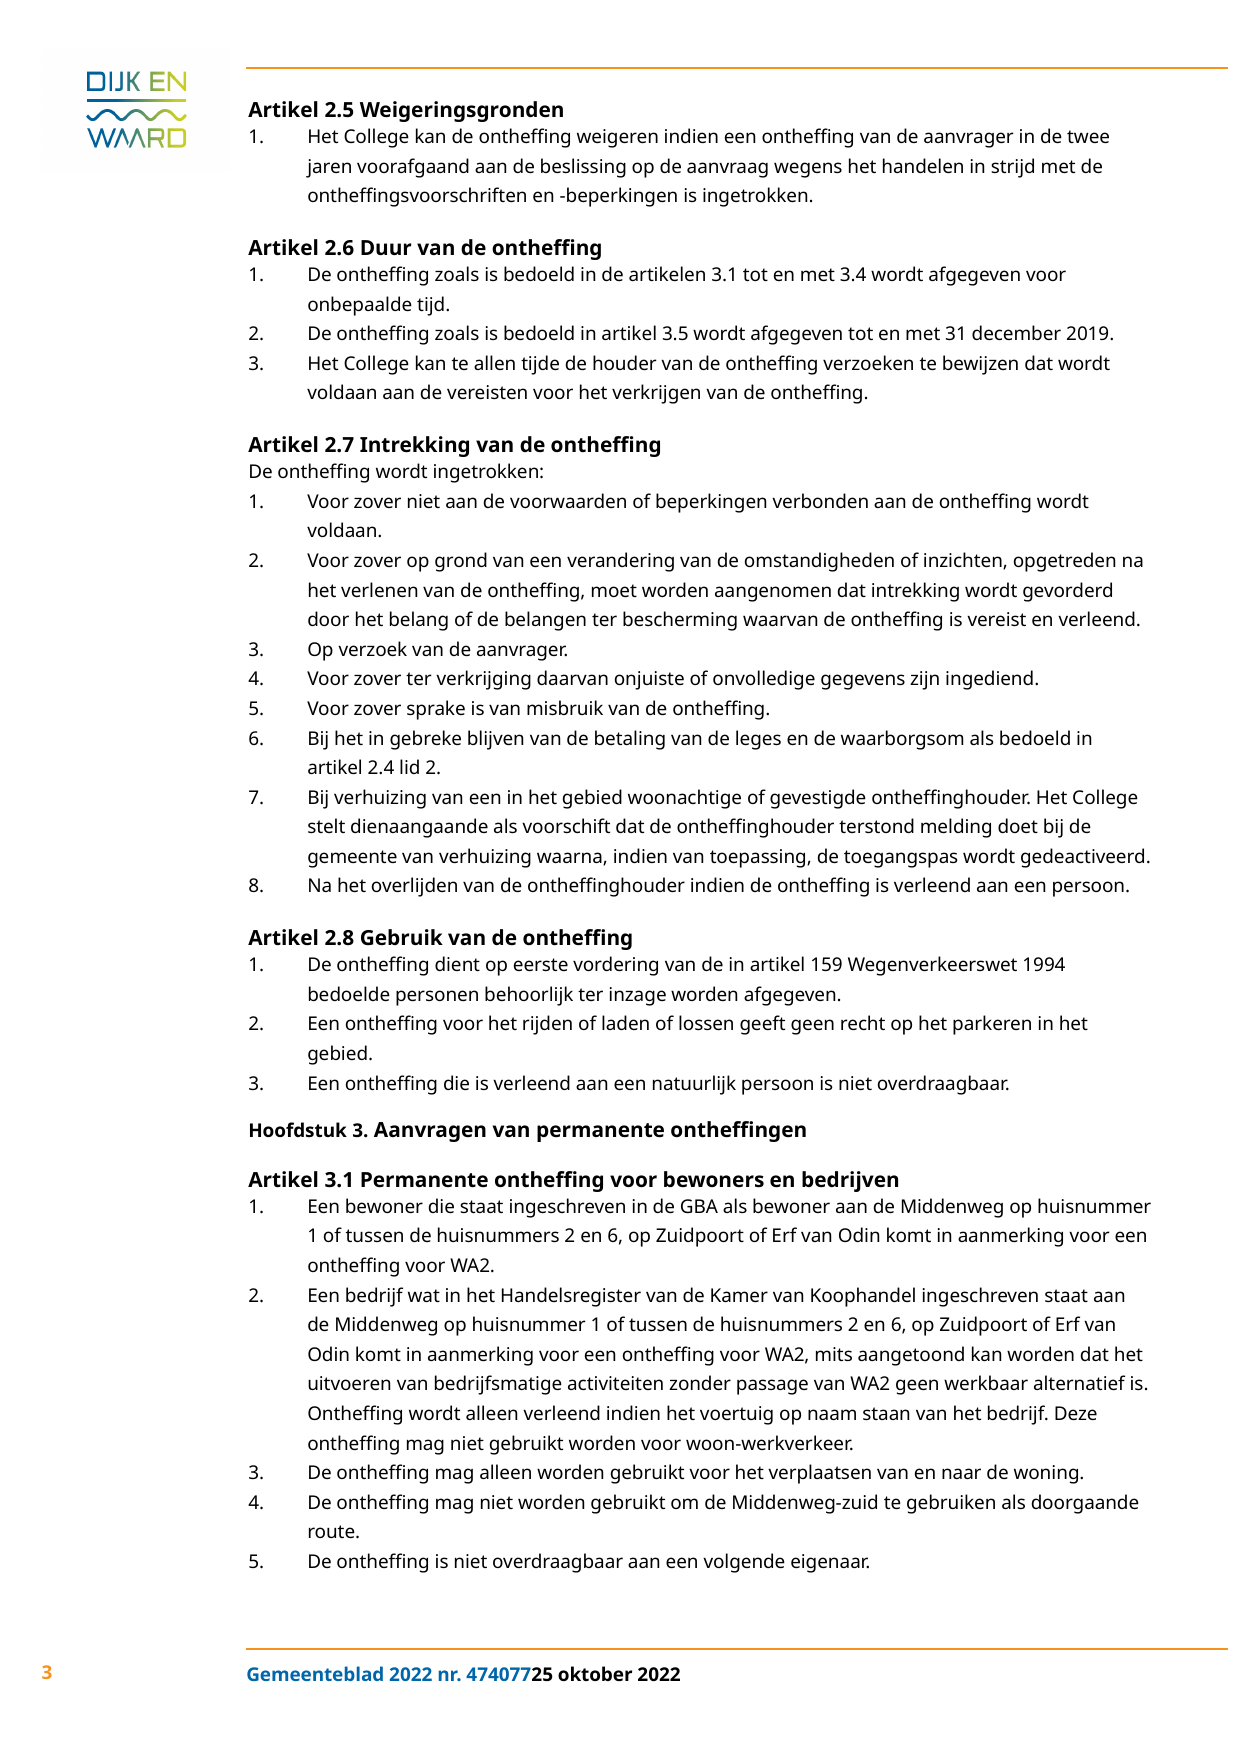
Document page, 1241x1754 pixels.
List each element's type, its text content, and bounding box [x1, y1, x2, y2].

text Artikel 2.5 Weigeringsgronden [248, 95, 1152, 123]
list Voor zover ter verkrijging daarvan onjuiste of onvolledige gegevens zijn ingediend. [248, 666, 1152, 691]
list De ontheffing is niet overdraagbaar aan een volgende eigenaar. [248, 1548, 1152, 1574]
text Artikel 2.8 Gebruik van de ontheffing [248, 923, 1152, 951]
list Een ontheffing die is verleend aan een natuurlijk persoon is niet overdraagbaar. [248, 1070, 1152, 1096]
text Artikel 2.6 Duur van de ontheffing [248, 233, 1152, 261]
list De ontheffing zoals is bedoeld in de artikelen 3.1 tot en met 3.4 wordt afgegeven voor onbepaalde tijd. [248, 261, 1152, 317]
list Na het overlijden van de ontheffinghouder indien de ontheffing is verleend aan een persoon. [248, 873, 1152, 898]
list Voor zover niet aan de voorwaarden of beperkingen verbonden aan de ontheffing wordt voldaan. [248, 488, 1152, 543]
list Voor zover sprake is van misbruik van de ontheffing. [248, 695, 1152, 721]
list Bij verhuizing van een in het gebied woonachtige of gevestigde ontheffinghouder. Het College stelt dienaangaande als voorschift dat de ontheffinghouder terstond melding doet bij de gemeente van verhuizing waarna, indien van toepassing, de toegangspas wordt gedeactiveerd. [248, 784, 1152, 869]
picture [41, 47, 231, 172]
text Artikel 2.7 Intrekking van de ontheffing [248, 430, 1152, 458]
list De ontheffing zoals is bedoeld in artikel 3.5 wordt afgegeven tot en met 31 december 2019. [248, 320, 1152, 346]
list De ontheffing dient op eerste vordering van de in artikel 159 Wegenverkeerswet 1994 bedoelde personen behoorlijk ter inzage worden afgegeven. [248, 951, 1152, 1007]
list Op verzoek van de aanvrager. [248, 636, 1152, 662]
list Een bedrijf wat in het Handelsregister van de Kamer van Koophandel ingeschreven staat aan de Middenweg op huisnummer 1 of tussen de huisnummers 2 en 6, op Zuidpoort of Erf van Odin komt in aanmerking voor een ontheffing voor WA2, mits aangetoond kan worden dat het uitvoeren van bedrijfsmatige activiteiten zonder passage van WA2 geen werkbaar alternatief is. Ontheffing wordt alleen verleend indien het voertuig op naam staan van het bedrijf. Deze ontheffing mag niet gebruikt worden voor woon-werkverkeer. [248, 1282, 1152, 1456]
text De ontheffing wordt ingetrokken: [248, 458, 1152, 484]
list Een ontheffing voor het rijden of laden of lossen geeft geen recht op het parkeren in het gebied. [248, 1011, 1152, 1066]
list Een bewoner die staat ingeschreven in de GBA als bewoner aan de Middenweg op huisnummer 1 of tussen de huisnummers 2 en 6, op Zuidpoort of Erf van Odin komt in aanmerking voor een ontheffing voor WA2. [248, 1193, 1152, 1278]
list De ontheffing mag alleen worden gebruikt voor het verplaatsen van en naar de woning. [248, 1459, 1152, 1485]
list Voor zover op grond van een verandering van de omstandigheden of inzichten, opgetreden na het verlenen van de ontheffing, moet worden aangenomen dat intrekking wordt gevorderd door het belang of de belangen ter bescherming waarvan de ontheffing is vereist en verleend. [248, 547, 1152, 632]
list Het College kan de ontheffing weigeren indien een ontheffing van de aanvrager in de twee jaren voorafgaand aan de beslissing op de aanvraag wegens het handelen in strijd met de ontheffingsvoorschriften en -beperkingen is ingetrokken. [248, 123, 1152, 208]
text Artikel 3.1 Permanente ontheffing voor bewoners en bedrijven [248, 1165, 1152, 1193]
list Bij het in gebreke blijven van de betaling van de leges en de waarborgsom als bedoeld in artikel 2.4 lid 2. [248, 725, 1152, 780]
list De ontheffing mag niet worden gebruikt om de Middenweg-zuid te gebruiken als doorgaande route. [248, 1489, 1152, 1544]
list Het College kan te allen tijde de houder van de ontheffing verzoeken te bewijzen dat wordt voldaan aan de vereisten voor het verkrijgen van de ontheffing. [248, 350, 1152, 405]
text Hoofdstuk 3. Aanvragen van permanente ontheffingen [248, 1115, 1152, 1144]
